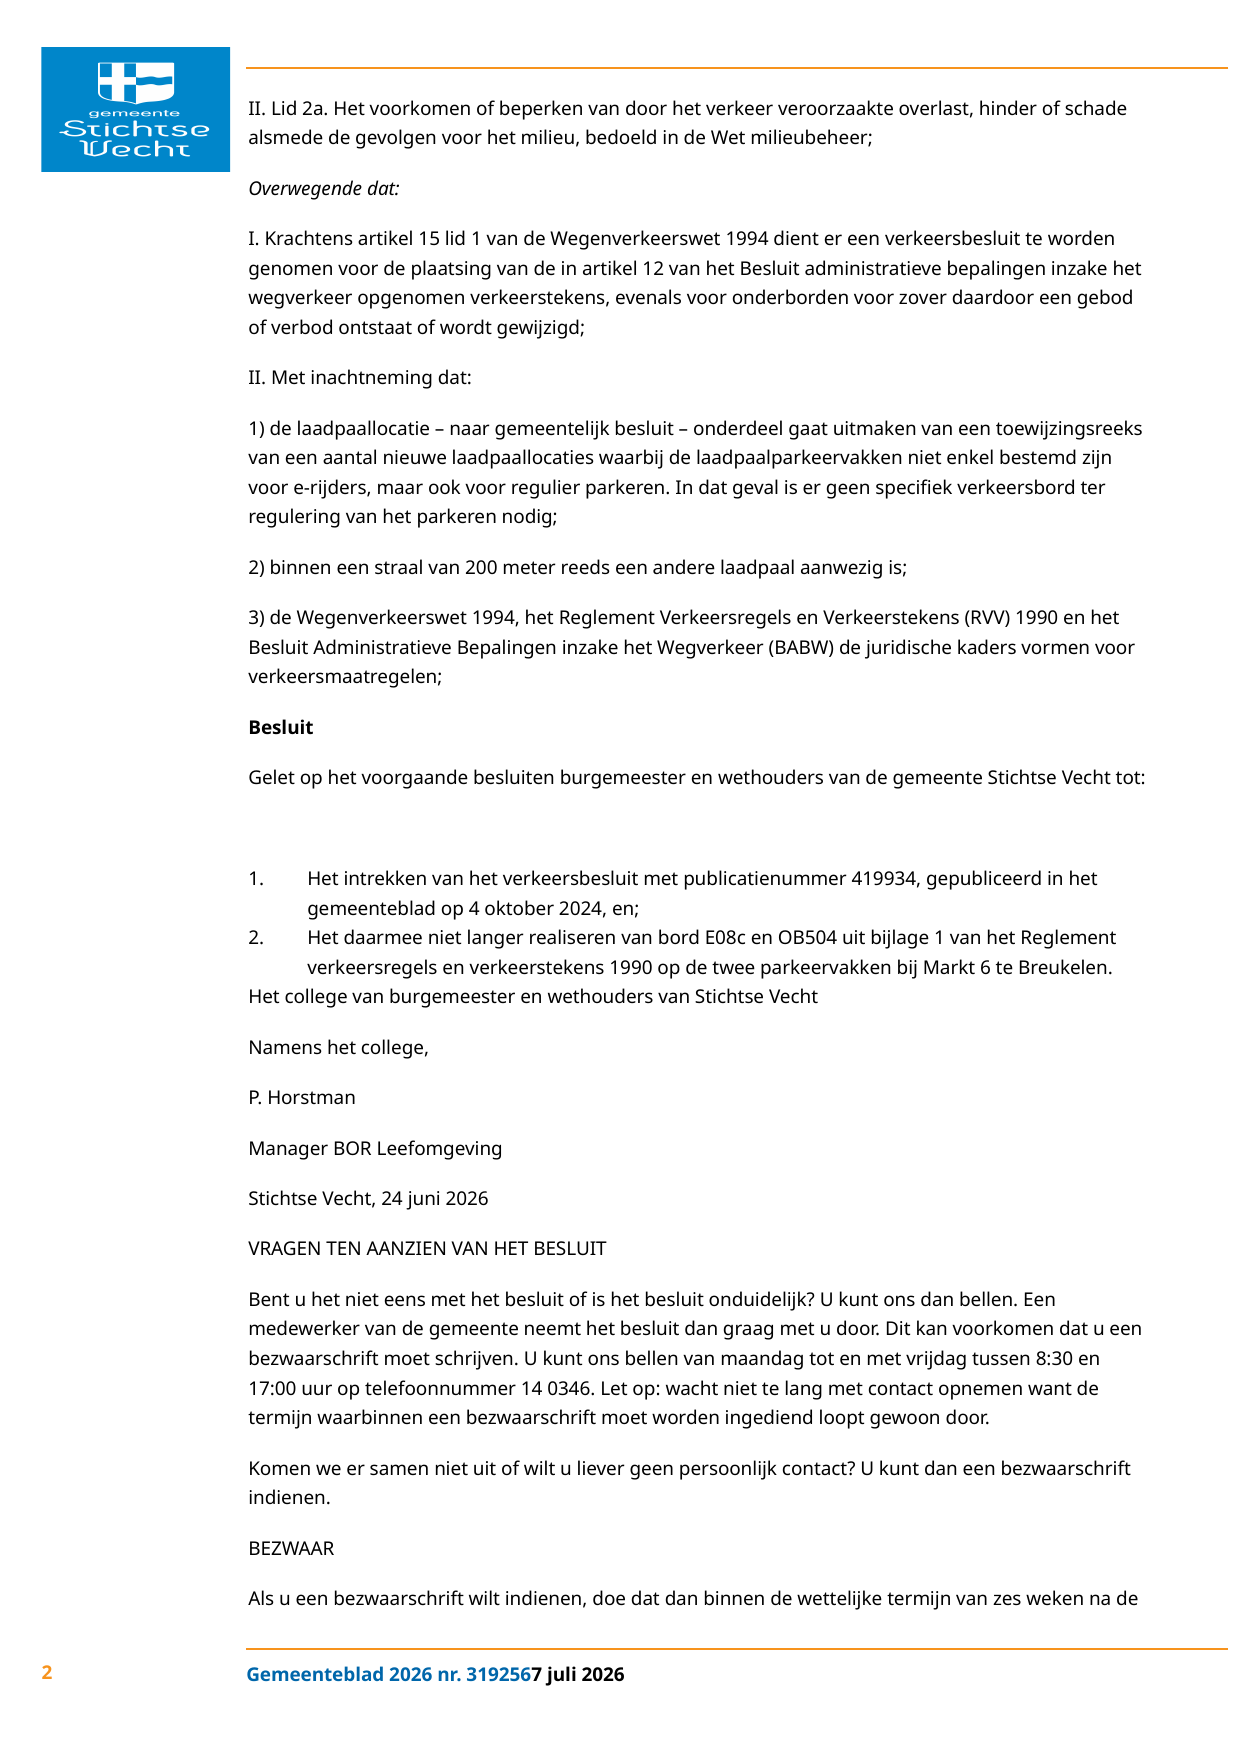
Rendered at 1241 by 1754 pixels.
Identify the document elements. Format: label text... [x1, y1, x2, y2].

text P. Horstman [248, 1084, 1152, 1110]
text Als u een bezwaarschrift wilt indienen, doe dat dan binnen de wettelijke termijn van zes weken na de [248, 1585, 1152, 1611]
text Overwegende dat: [248, 175, 1152, 201]
picture [137, 63, 174, 103]
list Het intrekken van het verkeersbesluit met publicatienummer 419934, gepubliceerd in het gemeenteblad op 4 oktober 2024, en; [248, 865, 1152, 921]
text 1) de laadpaallocatie – naar gemeentelijk besluit – onderdeel gaat uitmaken van een toewijzingsreeks van een aantal nieuwe laadpaallocaties waarbij de laadpaalparkeervakken niet enkel bestemd zijn voor e-rijders, maar ook voor regulier parkeren. In dat geval is er geen specifiek verkeersbord ter regulering van het parkeren nodig; [248, 415, 1152, 529]
text VRAGEN TEN AANZIEN VAN HET BESLUIT [248, 1236, 1152, 1261]
text 2) binnen een straal van 200 meter reeds een andere laadpaal aanwezig is; [248, 554, 1152, 580]
text I. Krachtens artikel 15 lid 1 van de Wegenverkeerswet 1994 dient er een verkeersbesluit te worden genomen voor de plaatsing van de in artikel 12 van het Besluit administratieve bepalingen inzake het wegverkeer opgenomen verkeerstekens, evenals voor onderborden voor zover daardoor een gebod of verbod ontstaat of wordt gewijzigd; [248, 225, 1152, 340]
text 3) de Wegenverkeerswet 1994, het Reglement Verkeersregels en Verkeerstekens (RVV) 1990 en het Besluit Administratieve Bepalingen inzake het Wegverkeer (BABW) de juridische kaders vormen voor verkeersmaatregelen; [248, 604, 1152, 689]
text Het college van burgemeester en wethouders van Stichtse Vecht [248, 983, 1152, 1009]
text II. Lid 2a. Het voorkomen of beperken van door het verkeer veroorzaakte overlast, hinder of schade alsmede de gevolgen voor het milieu, bedoeld in de Wet milieubeheer; [248, 95, 1152, 150]
text Stichtse Vecht, 24 juni 2026 [248, 1185, 1152, 1211]
picture [99, 63, 135, 101]
list Het daarmee niet langer realiseren van bord E08c en OB504 uit bijlage 1 van het Reglement verkeersregels en verkeerstekens 1990 op de twee parkeervakken bij Markt 6 te Breukelen. [248, 924, 1152, 980]
text Gelet op het voorgaande besluiten burgemeester en wethouders van de gemeente Stichtse Vecht tot: [248, 764, 1152, 790]
text Bent u het niet eens met het besluit of is het besluit onduidelijk? U kunt ons dan bellen. Een medewerker van de gemeente neemt het besluit dan graag met u door. Dit kan voorkomen dat u een bezwaarschrift moet schrijven. U kunt ons bellen van maandag tot en met vrijdag tussen 8:30 en 17:00 uur op telefoonnummer 14 0346. Let op: wacht niet te lang met contact opnemen want de termijn waarbinnen een bezwaarschrift moet worden ingediend loopt gewoon door. [248, 1286, 1152, 1430]
text BEZWAAR [248, 1535, 1152, 1561]
text Namens het college, [248, 1034, 1152, 1060]
text Manager BOR Leefomgeving [248, 1135, 1152, 1161]
text II. Met inachtneming dat: [248, 364, 1152, 390]
text Komen we er samen niet uit of wilt u liever geen persoonlijk contact? U kunt dan een bezwaarschrift indienen. [248, 1455, 1152, 1510]
text Besluit [248, 714, 1152, 740]
